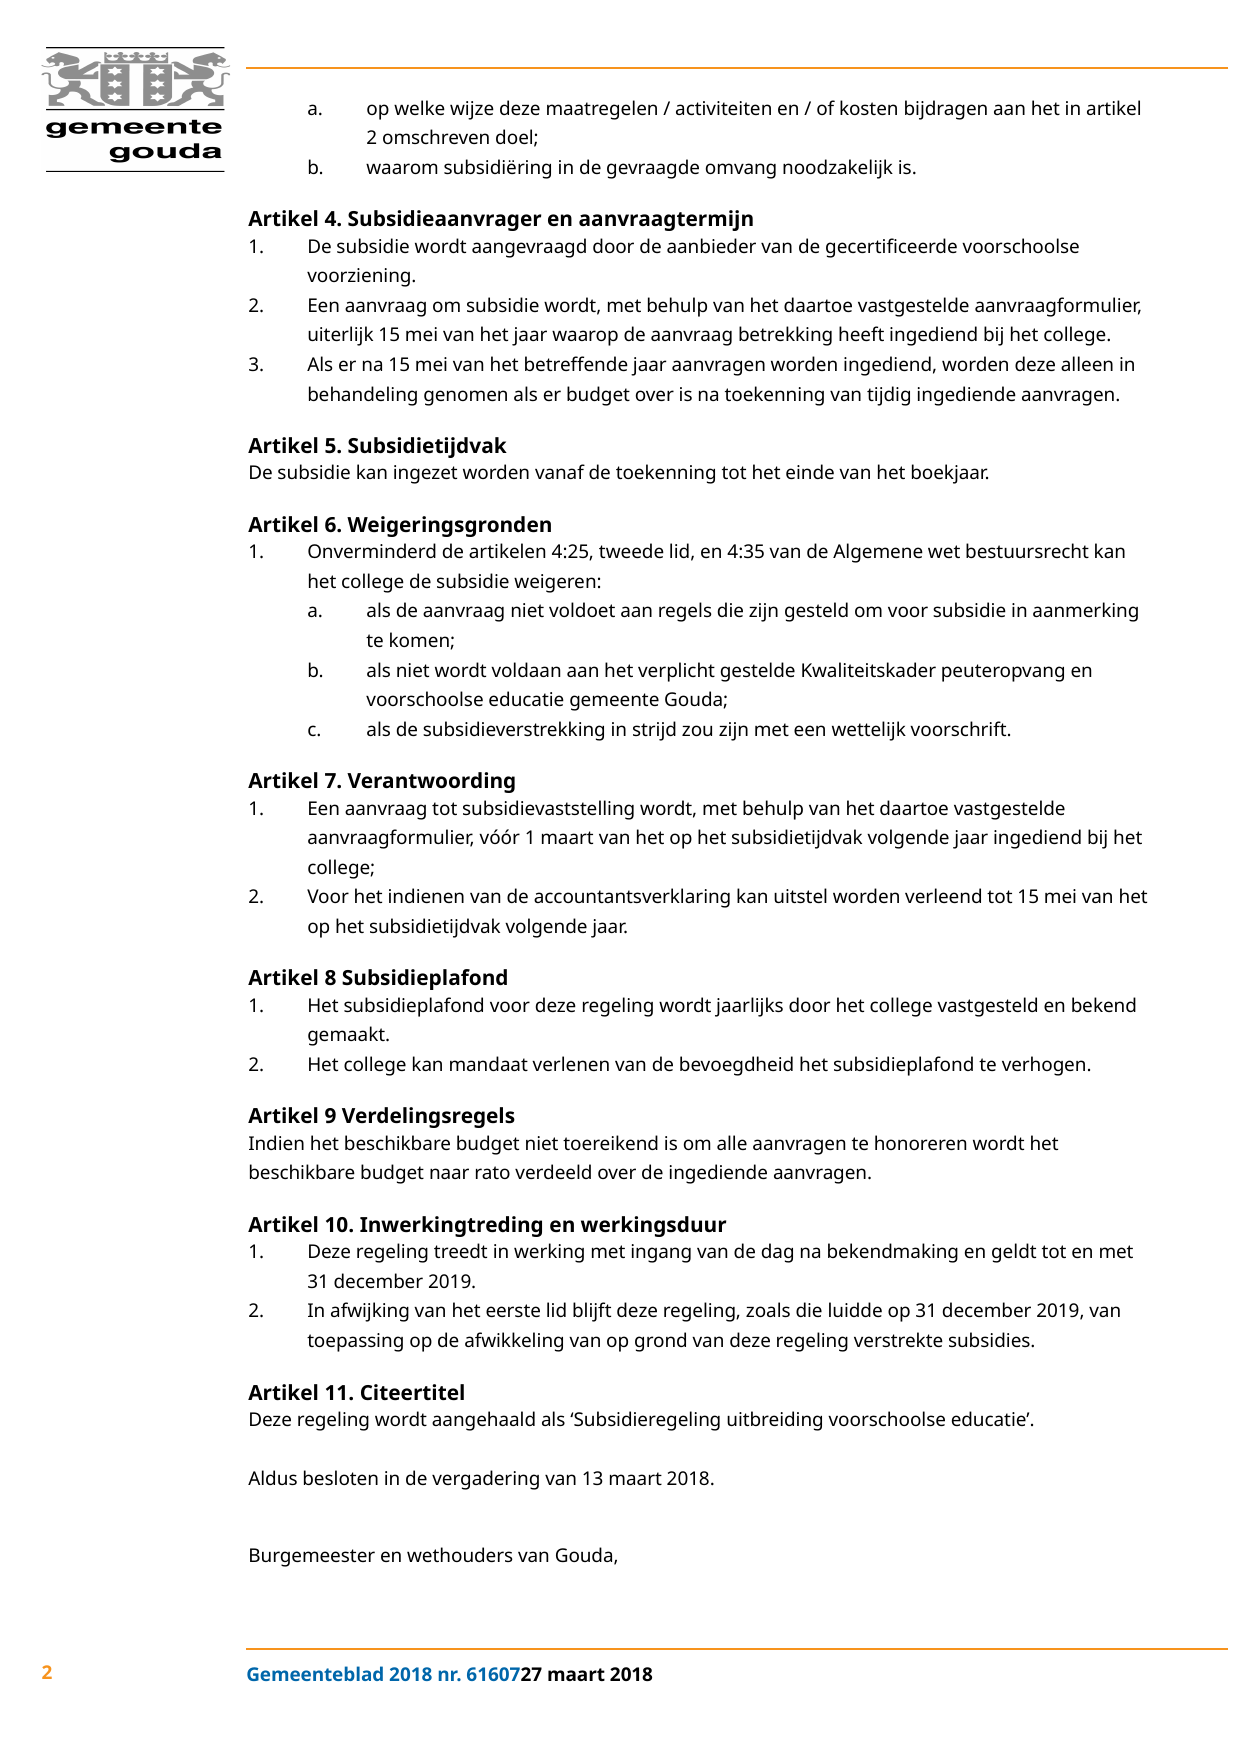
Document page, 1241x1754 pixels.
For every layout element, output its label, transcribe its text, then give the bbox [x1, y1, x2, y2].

text Artikel 9 Verdelingsregels [248, 1102, 1152, 1130]
list als niet wordt voldaan aan het verplicht gestelde Kwaliteitskader peuteropvang en voorschoolse educatie gemeente Gouda; [307, 657, 1152, 712]
list als de aanvraag niet voldoet aan regels die zijn gesteld om voor subsidie in aanmerking te komen; [307, 598, 1152, 653]
text Indien het beschikbare budget niet toereikend is om alle aanvragen te honoreren wordt het beschikbare budget naar rato verdeeld over de ingediende aanvragen. [248, 1130, 1152, 1185]
text Artikel 6. Weigeringsgronden [248, 510, 1152, 538]
list Voor het indienen van de accountantsverklaring kan uitstel worden verleend tot 15 mei van het op het subsidietijdvak volgende jaar. [248, 883, 1152, 939]
text Artikel 7. Verantwoording [248, 766, 1152, 795]
list In afwijking van het eerste lid blijft deze regeling, zoals die luidde op 31 december 2019, van toepassing op de afwikkeling van op grond van deze regeling verstrekte subsidies. [248, 1298, 1152, 1353]
text Artikel 8 Subsidieplafond [248, 963, 1152, 992]
text De subsidie kan ingezet worden vanaf de toekenning tot het einde van het boekjaar. [248, 459, 1152, 485]
text Deze regeling wordt aangehaald als ‘Subsidieregeling uitbreiding voorschoolse educatie’. [248, 1406, 1152, 1432]
list Onverminderd de artikelen 4:25, tweede lid, en 4:35 van de Algemene wet bestuursrecht kan het college de subsidie weigeren: [248, 538, 1152, 594]
list Het college kan mandaat verlenen van de bevoegdheid het subsidieplafond te verhogen. [248, 1051, 1152, 1077]
list Deze regeling treedt in werking met ingang van de dag na bekendmaking en geldt tot en met 31 december 2019. [248, 1238, 1152, 1294]
text Artikel 5. Subsidietijdvak [248, 431, 1152, 459]
list Een aanvraag om subsidie wordt, met behulp van het daartoe vastgestelde aanvraagformulier, uiterlijk 15 mei van het jaar waarop de aanvraag betrekking heeft ingediend bij het college. [248, 292, 1152, 347]
text Artikel 10. Inwerkingtreding en werkingsduur [248, 1210, 1152, 1238]
text Burgemeester en wethouders van Gouda, [248, 1542, 1152, 1568]
list De subsidie wordt aangevraagd door de aanbieder van de gecertificeerde voorschoolse voorziening. [248, 233, 1152, 288]
list op welke wijze deze maatregelen / activiteiten en / of kosten bijdragen aan het in artikel 2 omschreven doel; [307, 95, 1152, 150]
text Artikel 11. Citeertitel [248, 1378, 1152, 1406]
list waarom subsidiëring in de gevraagde omvang noodzakelijk is. [307, 154, 1152, 180]
list Als er na 15 mei van het betreffende jaar aanvragen worden ingediend, worden deze alleen in behandeling genomen als er budget over is na toekenning van tijdig ingediende aanvragen. [248, 351, 1152, 406]
list Een aanvraag tot subsidievaststelling wordt, met behulp van het daartoe vastgestelde aanvraagformulier, vóór 1 maart van het op het subsidietijdvak volgende jaar ingediend bij het college; [248, 795, 1152, 880]
list als de subsidieverstrekking in strijd zou zijn met een wettelijk voorschrift. [307, 716, 1152, 742]
text Aldus besloten in de vergadering van 13 maart 2018. [248, 1465, 1152, 1491]
list Het subsidieplafond voor deze regeling wordt jaarlijks door het college vastgesteld en bekend gemaakt. [248, 992, 1152, 1047]
picture [41, 47, 231, 172]
text Artikel 4. Subsidieaanvrager en aanvraagtermijn [248, 204, 1152, 233]
